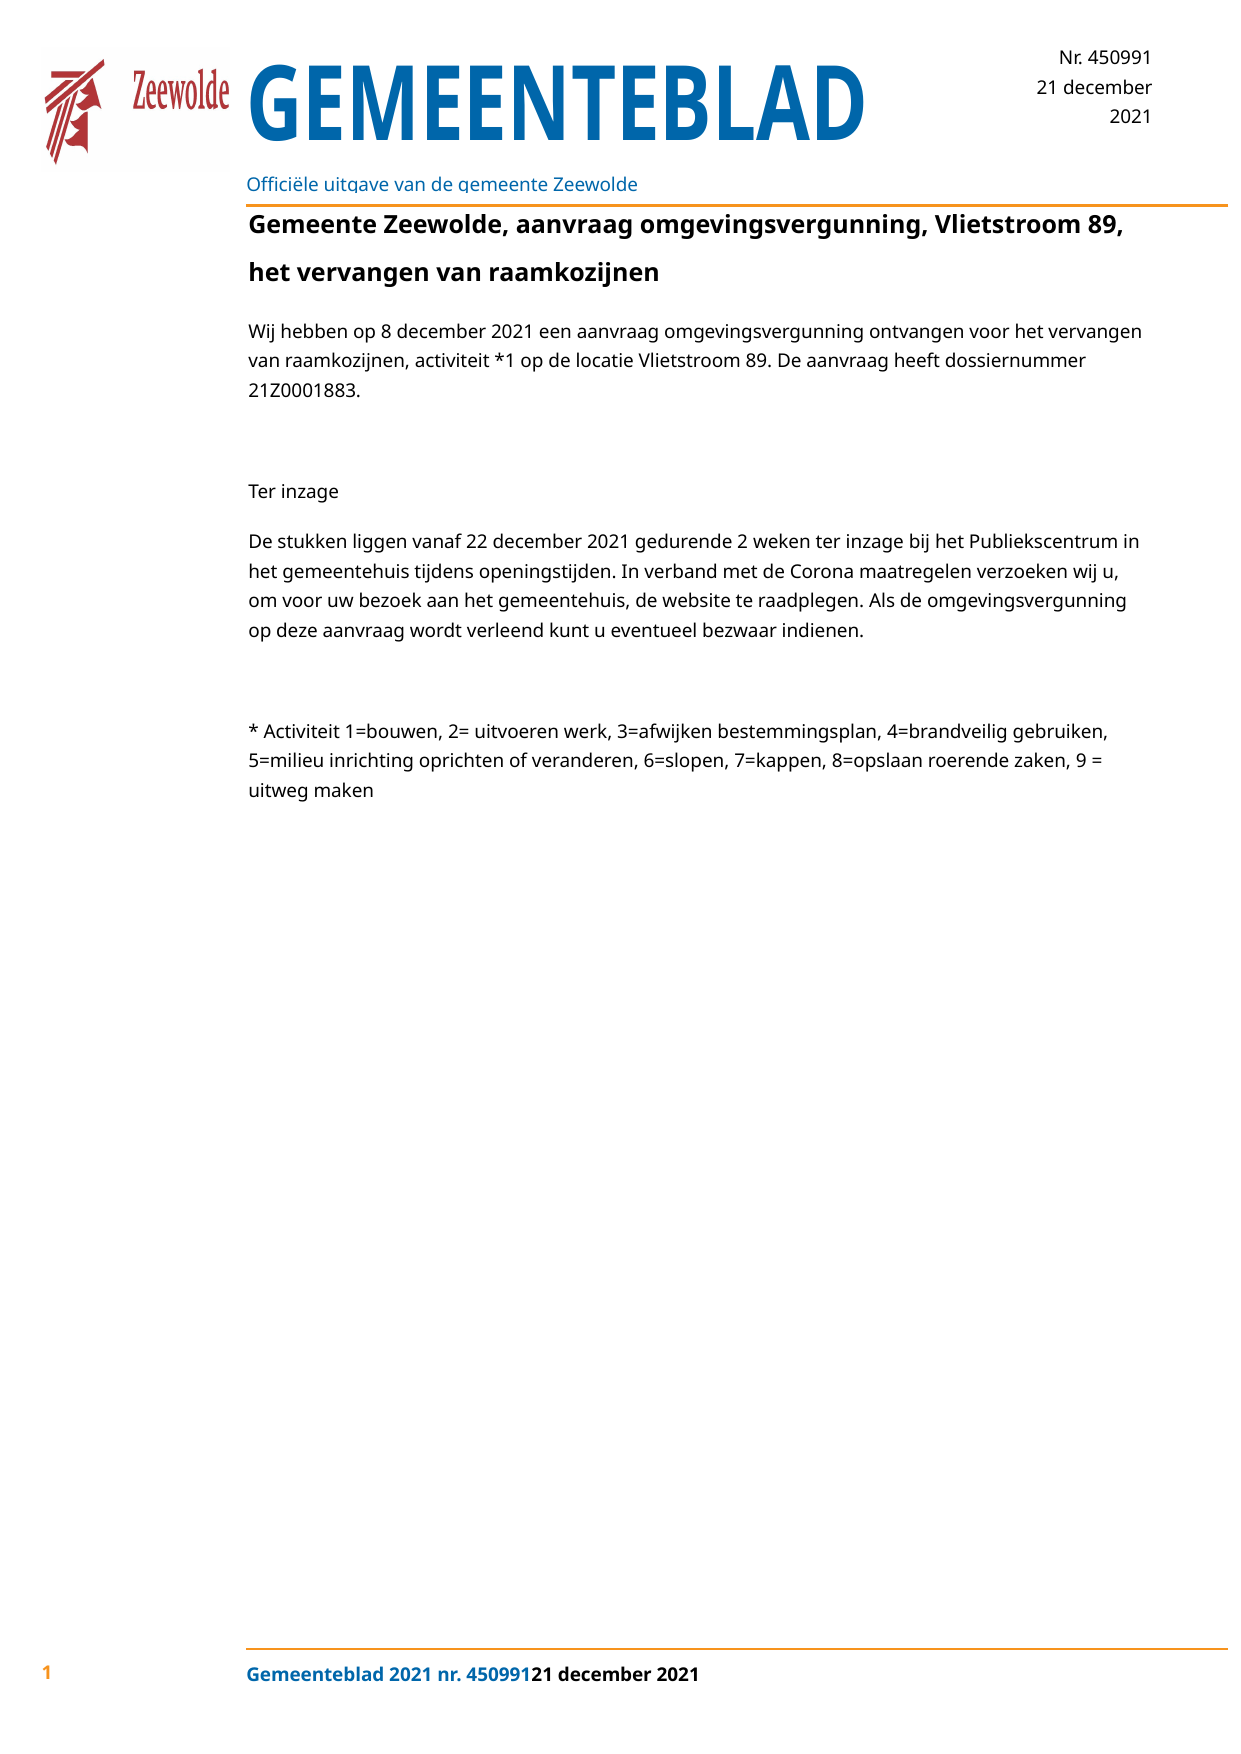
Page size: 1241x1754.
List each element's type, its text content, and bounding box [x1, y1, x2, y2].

text Gemeente Zeewolde, aanvraag omgevingsvergunning, Vlietstroom 89, het vervangen van raamkozijnen [248, 207, 1152, 288]
text * Activiteit 1=bouwen, 2= uitvoeren werk, 3=afwijken bestemmingsplan, 4=brandveilig gebruiken, 5=milieu inrichting oprichten of veranderen, 6=slopen, 7=kappen, 8=opslaan roerende zaken, 9 = uitweg maken [248, 718, 1152, 803]
text De stukken liggen vanaf 22 december 2021 gedurende 2 weken ter inzage bij het Publiekscentrum in het gemeentehuis tijdens openingstijden. In verband met de Corona maatregelen verzoeken wij u, om voor uw bezoek aan het gemeentehuis, de website te raadplegen. Als de omgevingsvergunning op deze aanvraag wordt verleend kunt u eventueel bezwaar indienen. [248, 528, 1152, 643]
text Wij hebben op 8 december 2021 een aanvraag omgevingsvergunning ontvangen voor het vervangen van raamkozijnen, activiteit *1 op de locatie Vlietstroom 89. De aanvraag heeft dossiernummer 21Z0001883. [248, 318, 1152, 403]
text Ter inzage [248, 478, 1152, 504]
picture [41, 47, 231, 172]
